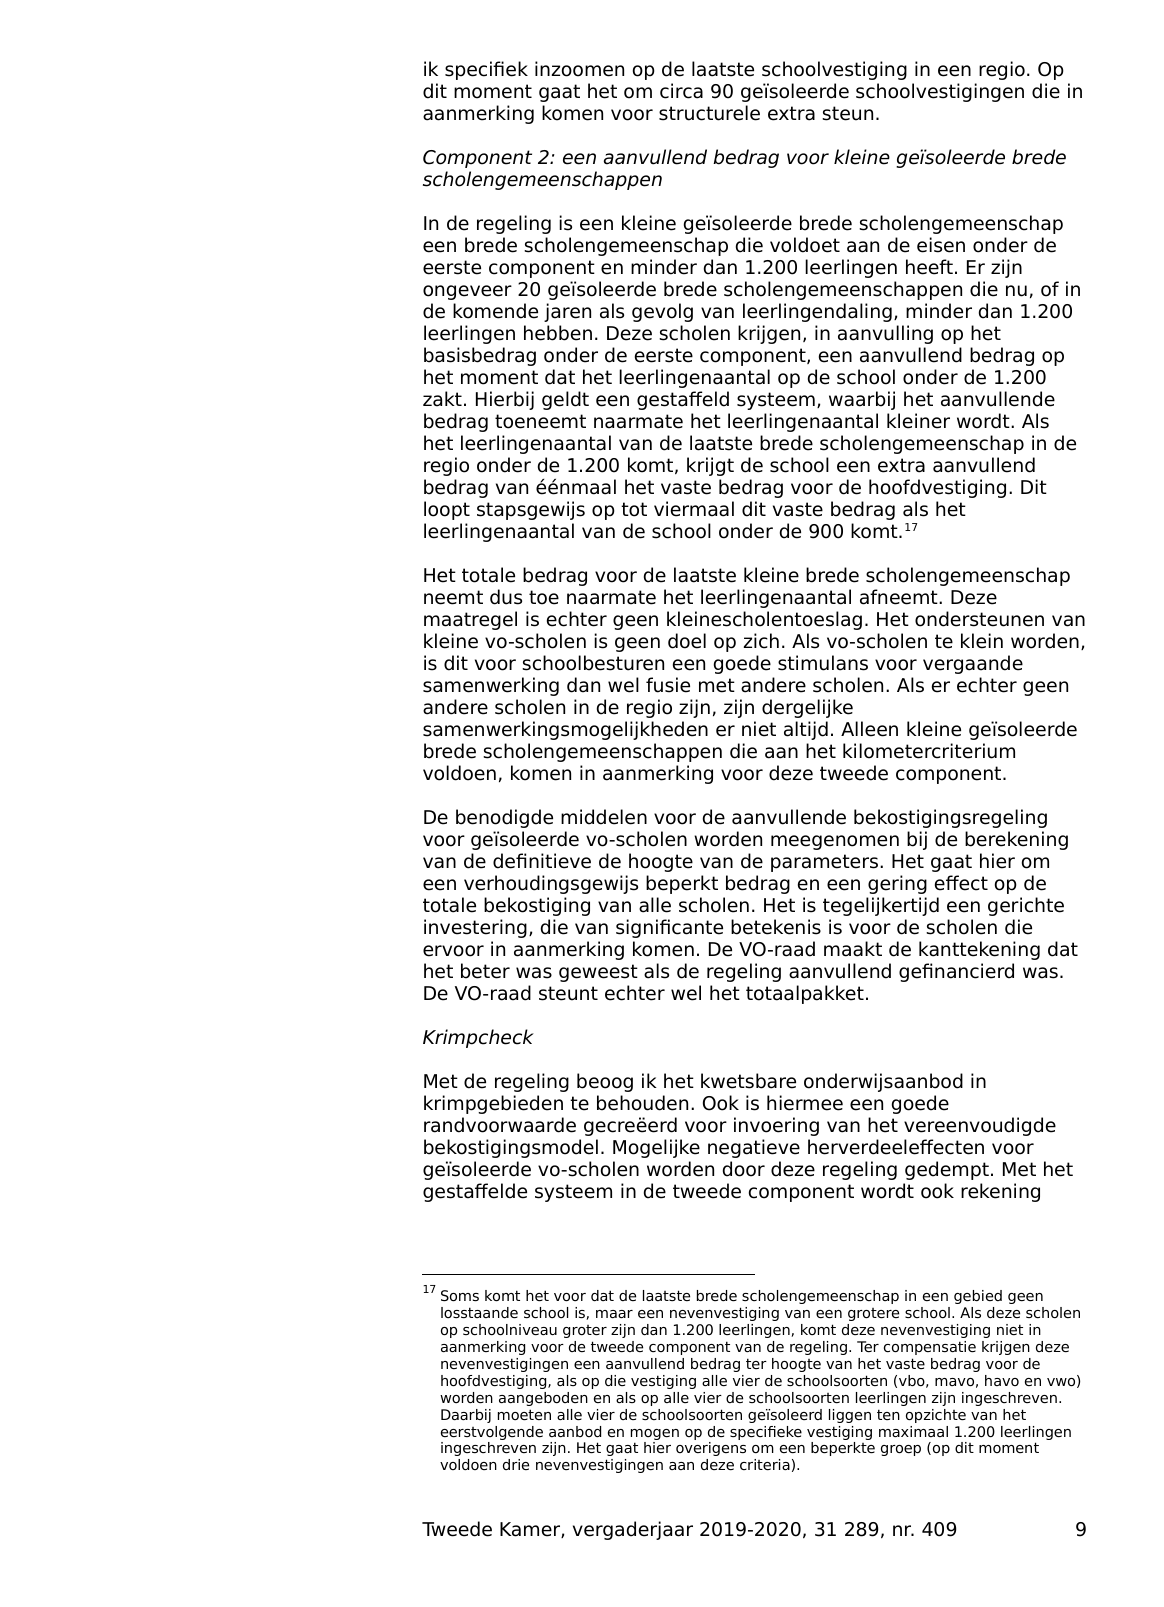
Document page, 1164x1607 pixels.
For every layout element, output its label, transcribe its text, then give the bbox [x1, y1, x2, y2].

text In de regeling is een kleine geïsoleerde brede scholengemeenschap een brede scholengemeenschap die voldoet aan de eisen onder de eerste component en minder dan 1.200 leerlingen heeft. Er zijn ongeveer 20 geïsoleerde brede scholengemeenschappen die nu, of in de komende jaren als gevolg van leerlingendaling, minder dan 1.200 leerlingen hebben. Deze scholen krijgen, in aanvulling op het basisbedrag onder de eerste component, een aanvullend bedrag op het moment dat het leerlingenaantal op de school onder de 1.200 zakt. Hierbij geldt een gestaffeld systeem, waarbij het aanvullende bedrag toeneemt naarmate het leerlingenaantal kleiner wordt. Als het leerlingenaantal van de laatste brede scholengemeenschap in de regio onder de 1.200 komt, krijgt de school een extra aanvullend bedrag van éénmaal het vaste bedrag voor de hoofdvestiging. Dit loopt stapsgewijs op tot viermaal dit vaste bedrag als het leerlingenaantal van de school onder de 900 komt. [422, 213, 1087, 543]
text De benodigde middelen voor de aanvullende bekostigingsregeling voor geïsoleerde vo-scholen worden meegenomen bij de berekening van de definitieve de hoogte van de parameters. Het gaat hier om een verhoudingsgewijs beperkt bedrag en een gering effect op de totale bekostiging van alle scholen. Het is tegelijkertijd een gerichte investering, die van significante betekenis is voor de scholen die ervoor in aanmerking komen. De VO-raad maakt de kanttekening dat het beter was geweest als de regeling aanvullend gefinancierd was. De VO-raad steunt echter wel het totaalpakket. [422, 807, 1087, 1005]
text ik specifiek inzoomen op de laatste schoolvestiging in een regio. Op dit moment gaat het om circa 90 geïsoleerde schoolvestigingen die in aanmerking komen voor structurele extra steun. [422, 59, 1087, 125]
subtitle Component 2: een aanvullend bedrag voor kleine geïsoleerde brede scholengemeenschappen [422, 147, 1087, 191]
subtitle Krimpcheck [422, 1027, 1087, 1049]
text Het totale bedrag voor de laatste kleine brede scholengemeenschap neemt dus toe naarmate het leerlingenaantal afneemt. Deze maatregel is echter geen kleinescholentoeslag. Het ondersteunen van kleine vo-scholen is geen doel op zich. Als vo-scholen te klein worden, is dit voor schoolbesturen een goede stimulans voor vergaande samenwerking dan wel fusie met andere scholen. Als er echter geen andere scholen in de regio zijn, zijn dergelijke samenwerkingsmogelijkheden er niet altijd. Alleen kleine geïsoleerde brede scholengemeenschappen die aan het kilometercriterium voldoen, komen in aanmerking voor deze tweede component. [422, 565, 1087, 785]
text Soms komt het voor dat de laatste brede scholengemeenschap in een gebied geen losstaande school is, maar een nevenvestiging van een grotere school. Als deze scholen op schoolniveau groter zijn dan 1.200 leerlingen, komt deze nevenvestiging niet in aanmerking voor de tweede component van de regeling. Ter compensatie krijgen deze nevenvestigingen een aanvullend bedrag ter hoogte van het vaste bedrag voor de hoofdvestiging, als op die vestiging alle vier de schoolsoorten (vbo, mavo, havo en vwo) worden aangeboden en als op alle vier de schoolsoorten leerlingen zijn ingeschreven. Daarbij moeten alle vier de schoolsoorten geïsoleerd liggen ten opzichte van het eerstvolgende aanbod en mogen op de specifieke vestiging maximaal 1.200 leerlingen ingeschreven zijn. Het gaat hier overigens om een beperkte groep (op dit moment voldoen drie nevenvestigingen aan deze criteria). [422, 1283, 1087, 1474]
text Met de regeling beoog ik het kwetsbare onderwijsaanbod in krimpgebieden te behouden. Ook is hiermee een goede randvoorwaarde gecreëerd voor invoering van het vereenvoudigde bekostigingsmodel. Mogelijke negatieve herverdeeleffecten voor geïsoleerde vo-scholen worden door deze regeling gedempt. Met het gestaffelde systeem in de tweede component wordt ook rekening [422, 1071, 1087, 1203]
